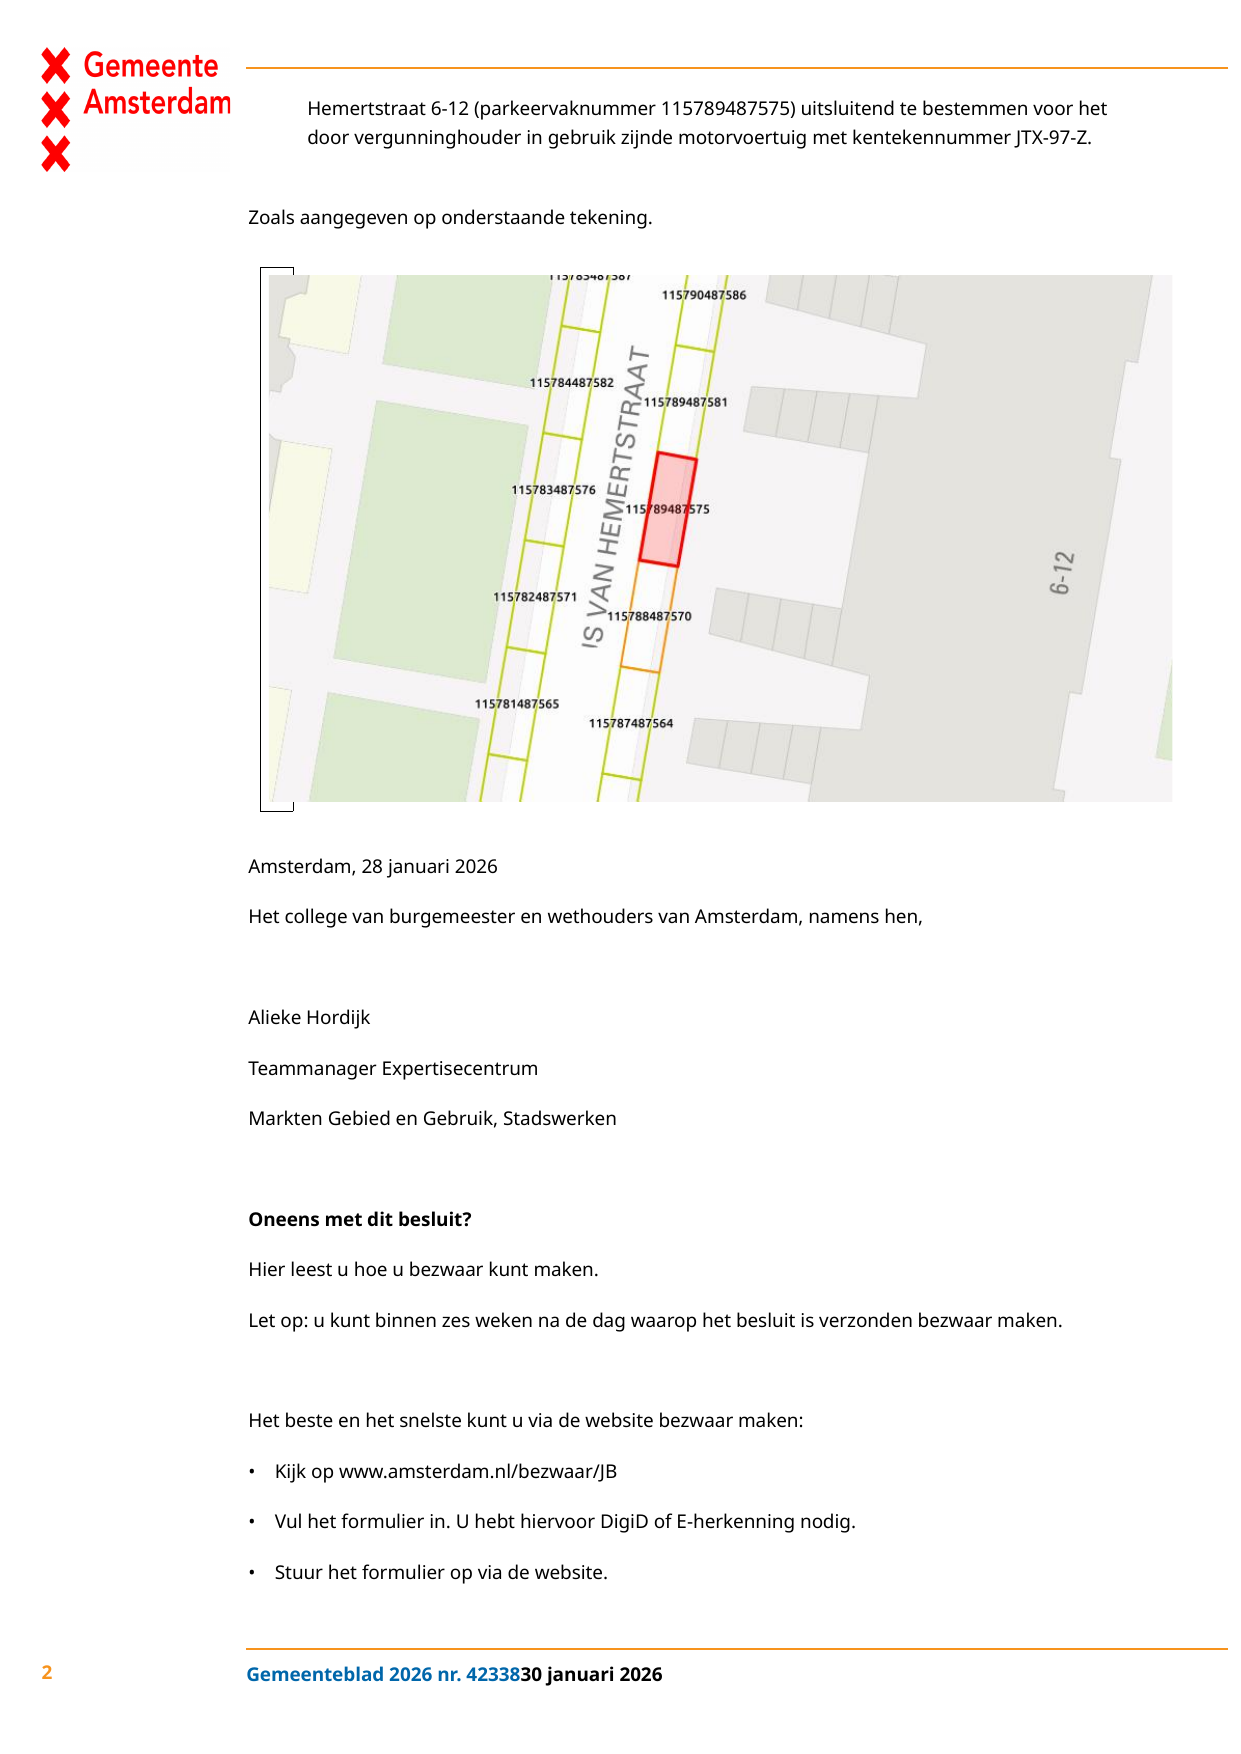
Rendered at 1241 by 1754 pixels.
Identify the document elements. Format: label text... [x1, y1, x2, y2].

text Hier leest u hoe u bezwaar kunt maken. [248, 1256, 1152, 1282]
text Teammanager Expertisecentrum [248, 1055, 1152, 1080]
text Het college van burgemeester en wethouders van Amsterdam, namens hen, [248, 903, 1152, 929]
text Alieke Hordijk [248, 1004, 1152, 1030]
text Zoals aangegeven op onderstaande tekening. [248, 204, 1152, 230]
picture [268, 275, 1173, 802]
text Amsterdam, 28 januari 2026 [248, 853, 1152, 879]
text Het beste en het snelste kunt u via de website bezwaar maken: [248, 1408, 1152, 1433]
text • Kijk op www.amsterdam.nl/bezwaar/JB [248, 1458, 1152, 1484]
picture [41, 47, 231, 172]
text Markten Gebied en Gebruik, Stadswerken [248, 1105, 1152, 1131]
text Oneens met dit besluit? [248, 1206, 1152, 1232]
text • Stuur het formulier op via de website. [248, 1559, 1152, 1584]
text • Vul het formulier in. U hebt hiervoor DigiD of E-herkenning nodig. [248, 1508, 1152, 1534]
text Let op: u kunt binnen zes weken na de dag waarop het besluit is verzonden bezwaar maken. [248, 1307, 1152, 1332]
list Hemertstraat 6-12 (parkeervaknummer 115789487575) uitsluitend te bestemmen voor het door vergunninghouder in gebruik zijnde motorvoertuig met kentekennummer JTX-97-Z. [248, 95, 1152, 150]
